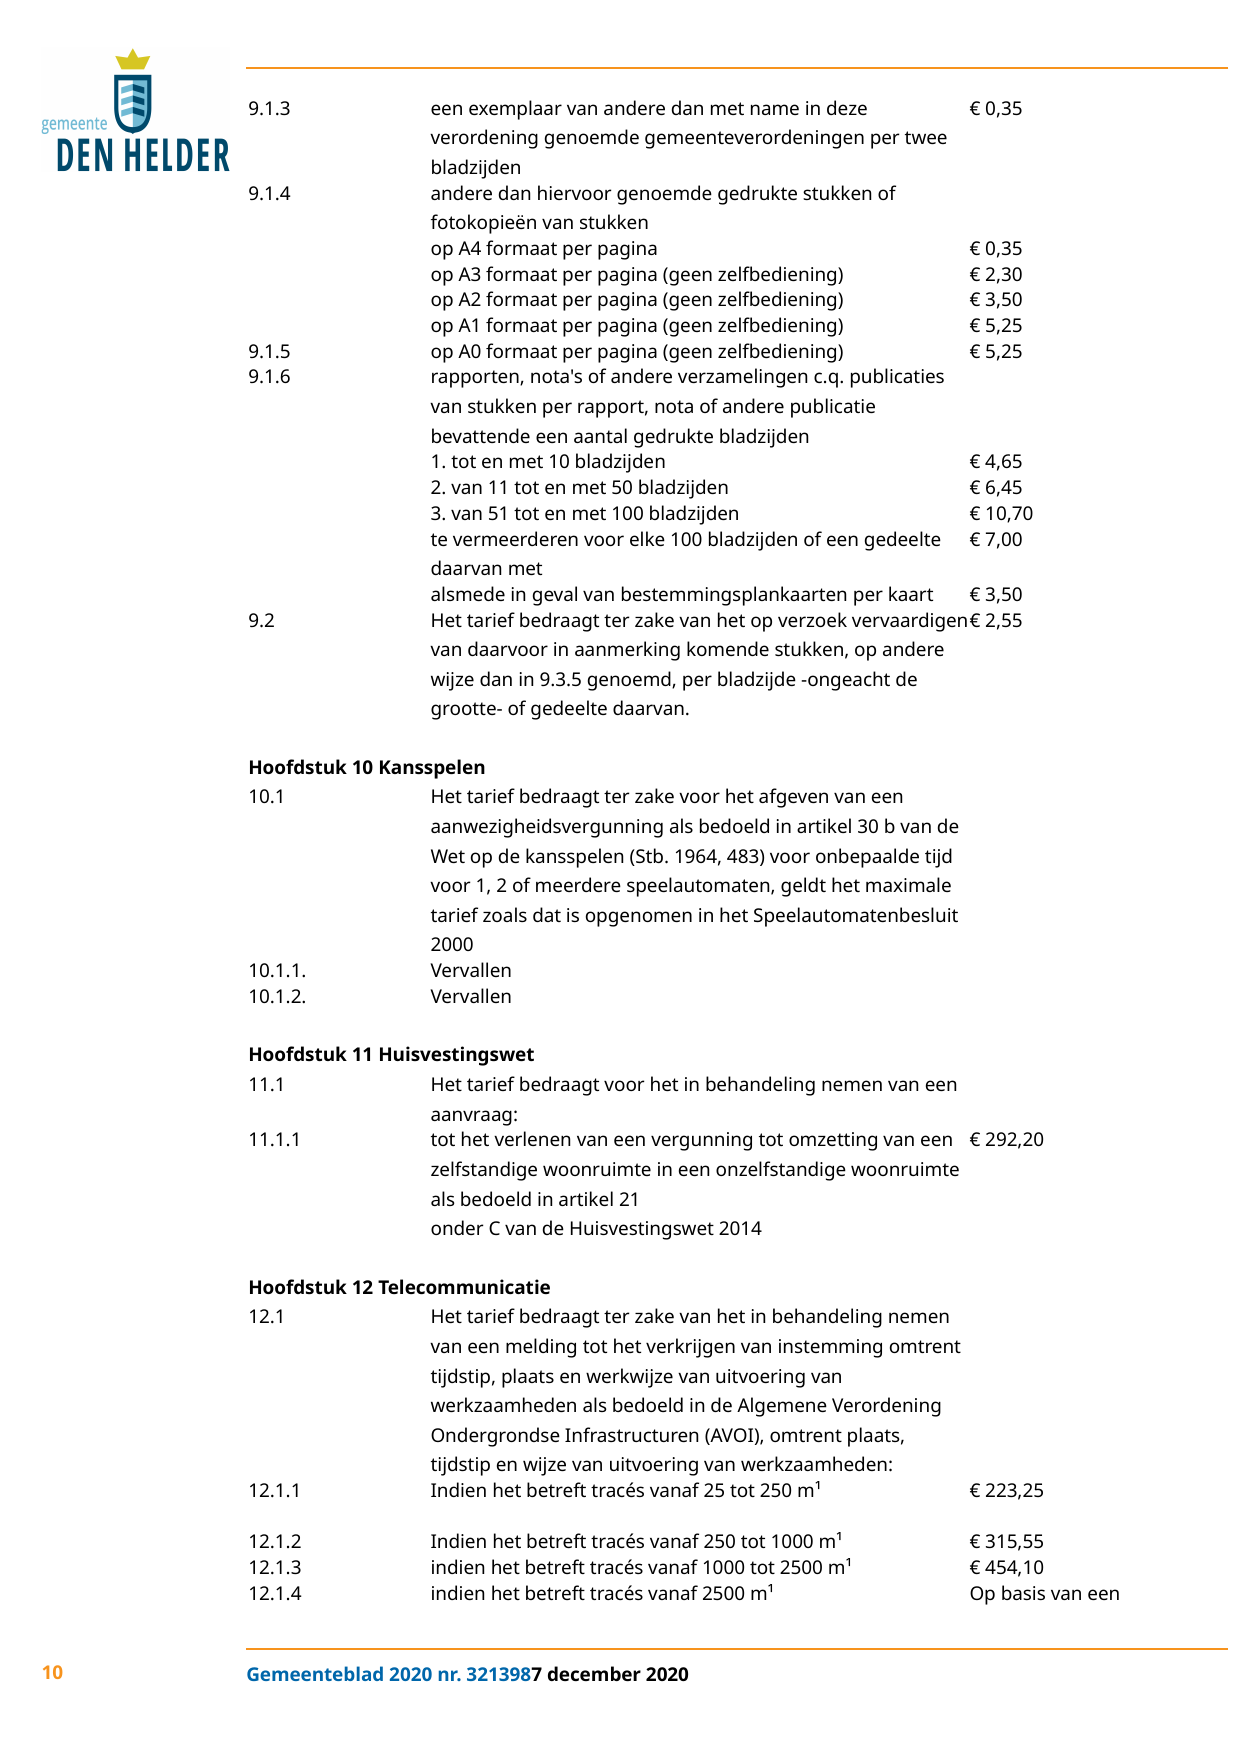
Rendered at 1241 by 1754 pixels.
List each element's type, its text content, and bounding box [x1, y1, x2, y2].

table_cell Indien het betreft tracés vanaf 25 tot 250 m¹ [430, 1477, 969, 1503]
table_cell [969, 1503, 1152, 1529]
table_cell 3. van 51 tot en met 100 bladzijden [430, 500, 969, 526]
table_cell € 315,55 [969, 1529, 1152, 1554]
table_cell € 4,65 [969, 449, 1152, 474]
table_cell [248, 581, 430, 607]
table_header Het tarief bedraagt ter zake voor het afgeven van een aanwezigheidsvergunning als bedoeld in artikel 30 b van de Wet op de kansspelen (Stb. 1964, 483) voor onbepaalde tijd voor 1, 2 of meerdere speelautomaten, geldt het maximale tarief zoals dat is opgenomen in het Speelautomatenbesluit 2000 [430, 784, 969, 957]
table_header 10.1 [248, 784, 430, 957]
table_header [969, 1071, 1152, 1127]
text Hoofdstuk 10 Kansspelen [248, 754, 1152, 780]
table_cell 9.1.5 [248, 338, 430, 364]
table_cell € 2,30 [969, 261, 1152, 286]
table_cell [248, 500, 430, 526]
table_cell [248, 474, 430, 500]
table_cell 10.1.2. [248, 983, 430, 1009]
table_cell € 454,10 [969, 1555, 1152, 1580]
table_cell te vermeerderen voor elke 100 bladzijden of een gedeelte daarvan met [430, 526, 969, 581]
picture [41, 47, 231, 172]
table_cell [248, 526, 430, 581]
table_cell [969, 983, 1152, 1009]
table_cell 9.2 [248, 607, 430, 721]
picture [220, 160, 224, 172]
table_cell 12.1.1 [248, 1477, 430, 1503]
table_cell [248, 312, 430, 338]
table_cell Indien het betreft tracés vanaf 250 tot 1000 m¹ [430, 1529, 969, 1554]
table_cell 12.1.3 [248, 1555, 430, 1580]
table_cell € 2,55 [969, 607, 1152, 721]
table_cell 9.1.3 [248, 95, 430, 180]
table_cell Vervallen [430, 958, 969, 983]
table_cell Vervallen [430, 983, 969, 1009]
table_header Het tarief bedraagt voor het in behandeling nemen van een aanvraag: [430, 1071, 969, 1127]
table_cell [969, 364, 1152, 448]
table_cell € 7,00 [969, 526, 1152, 581]
table_cell andere dan hiervoor genoemde gedrukte stukken of fotokopieën van stukken [430, 180, 969, 235]
table_cell € 0,35 [969, 95, 1152, 180]
table_cell alsmede in geval van bestemmingsplankaarten per kaart [430, 581, 969, 607]
table_cell [248, 1503, 430, 1529]
table_cell 12.1.4 [248, 1580, 430, 1606]
table_cell 11.1.1 [248, 1127, 430, 1241]
picture [130, 157, 135, 172]
table_cell 9.1.6 [248, 364, 430, 448]
table_cell € 6,45 [969, 474, 1152, 500]
table_cell 2. van 11 tot en met 50 bladzijden [430, 474, 969, 500]
table_cell 10.1.1. [248, 958, 430, 983]
table_cell € 0,35 [969, 235, 1152, 261]
table_cell [430, 1503, 969, 1529]
table_header 12.1 [248, 1304, 430, 1477]
table_cell op A2 formaat per pagina (geen zelfbediening) [430, 286, 969, 312]
table_cell [248, 235, 430, 261]
table_cell [969, 180, 1152, 235]
picture [100, 154, 106, 172]
picture [182, 144, 187, 165]
table_cell [248, 286, 430, 312]
table_cell [969, 958, 1152, 983]
table_cell indien het betreft tracés vanaf 1000 tot 2500 m¹ [430, 1555, 969, 1580]
table_header [969, 784, 1152, 957]
table_cell € 3,50 [969, 581, 1152, 607]
table_cell € 10,70 [969, 500, 1152, 526]
table_cell rapporten, nota's of andere verzamelingen c.q. publicaties van stukken per rapport, nota of andere publicatie bevattende een aantal gedrukte bladzijden [430, 364, 969, 448]
table_cell tot het verlenen van een vergunning tot omzetting van een zelfstandige woonruimte in een onzelfstandige woonruimte als bedoeld in artikel 21 onder C van de Huisvestingswet 2014 [430, 1127, 969, 1241]
table_cell 1. tot en met 10 bladzijden [430, 449, 969, 474]
table_cell € 5,25 [969, 312, 1152, 338]
text Hoofdstuk 11 Huisvestingswet [248, 1042, 1152, 1067]
table_cell indien het betreft tracés vanaf 2500 m¹ [430, 1580, 969, 1606]
table_cell Op basis van een [969, 1580, 1152, 1606]
table_cell € 5,25 [969, 338, 1152, 364]
table_cell op A3 formaat per pagina (geen zelfbediening) [430, 261, 969, 286]
table_cell op A1 formaat per pagina (geen zelfbediening) [430, 312, 969, 338]
table_cell € 223,25 [969, 1477, 1152, 1503]
table_cell een exemplaar van andere dan met name in deze verordening genoemde gemeenteverordeningen per twee bladzijden [430, 95, 969, 180]
table_cell 12.1.2 [248, 1529, 430, 1554]
table_cell op A0 formaat per pagina (geen zelfbediening) [430, 338, 969, 364]
table_cell [248, 449, 430, 474]
text Hoofdstuk 12 Telecommunicatie [248, 1274, 1152, 1300]
table_cell op A4 formaat per pagina [430, 235, 969, 261]
table_cell 9.1.4 [248, 180, 430, 235]
table_header 11.1 [248, 1071, 430, 1127]
table_cell € 3,50 [969, 286, 1152, 312]
picture [63, 144, 68, 165]
table_cell Het tarief bedraagt ter zake van het op verzoek vervaardigen van daarvoor in aanmerking komende stukken, op andere wijze dan in 9.3.5 genoemd, per bladzijde -ongeacht de grootte- of gedeelte daarvan. [430, 607, 969, 721]
table_header Het tarief bedraagt ter zake van het in behandeling nemen van een melding tot het verkrijgen van instemming omtrent tijdstip, plaats en werkwijze van uitvoering van werkzaamheden als bedoeld in de Algemene Verordening Ondergrondse Infrastructuren (AVOI), omtrent plaats, tijdstip en wijze van uitvoering van werkzaamheden: [430, 1304, 969, 1477]
table_cell [248, 261, 430, 286]
table_cell € 292,20 [969, 1127, 1152, 1241]
table_header [969, 1304, 1152, 1477]
